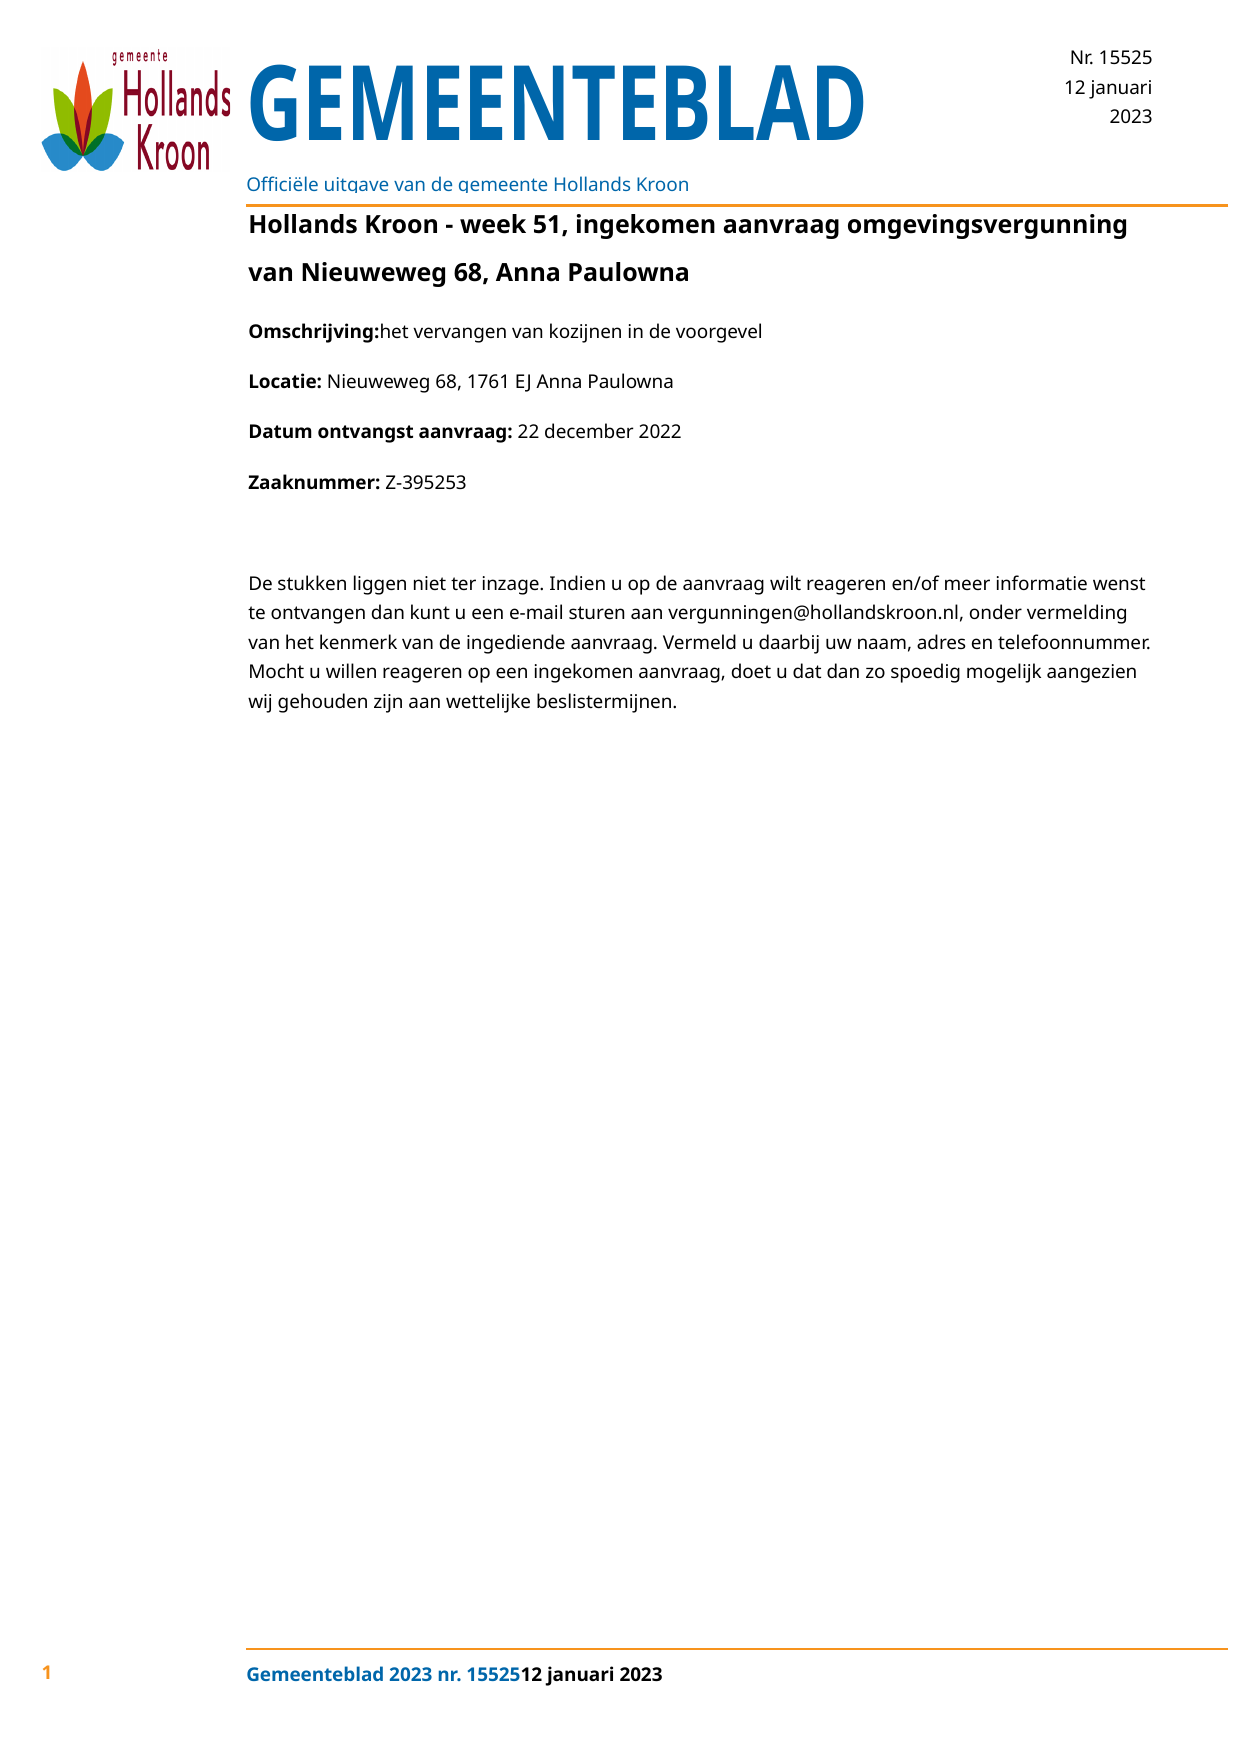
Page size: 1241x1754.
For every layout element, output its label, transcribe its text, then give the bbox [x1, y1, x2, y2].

picture [41, 47, 231, 172]
text Datum ontvangst aanvraag: 22 december 2022 [248, 419, 1152, 444]
text Hollands Kroon - week 51, ingekomen aanvraag omgevingsvergunning van Nieuweweg 68, Anna Paulowna [248, 207, 1152, 288]
text De stukken liggen niet ter inzage. Indien u op de aanvraag wilt reageren en/of meer informatie wenst te ontvangen dan kunt u een e-mail sturen aan vergunningen@hollandskroon.nl, onder vermelding van het kenmerk van de ingediende aanvraag. Vermeld u daarbij uw naam, adres en telefoonnummer. Mocht u willen reageren op een ingekomen aanvraag, doet u dat dan zo spoedig mogelijk aangezien wij gehouden zijn aan wettelijke beslistermijnen. [248, 570, 1152, 714]
text Omschrijving:het vervangen van kozijnen in de voorgevel [248, 318, 1152, 344]
text Locatie: Nieuweweg 68, 1761 EJ Anna Paulowna [248, 368, 1152, 394]
text Zaaknummer: Z-395253 [248, 469, 1152, 495]
